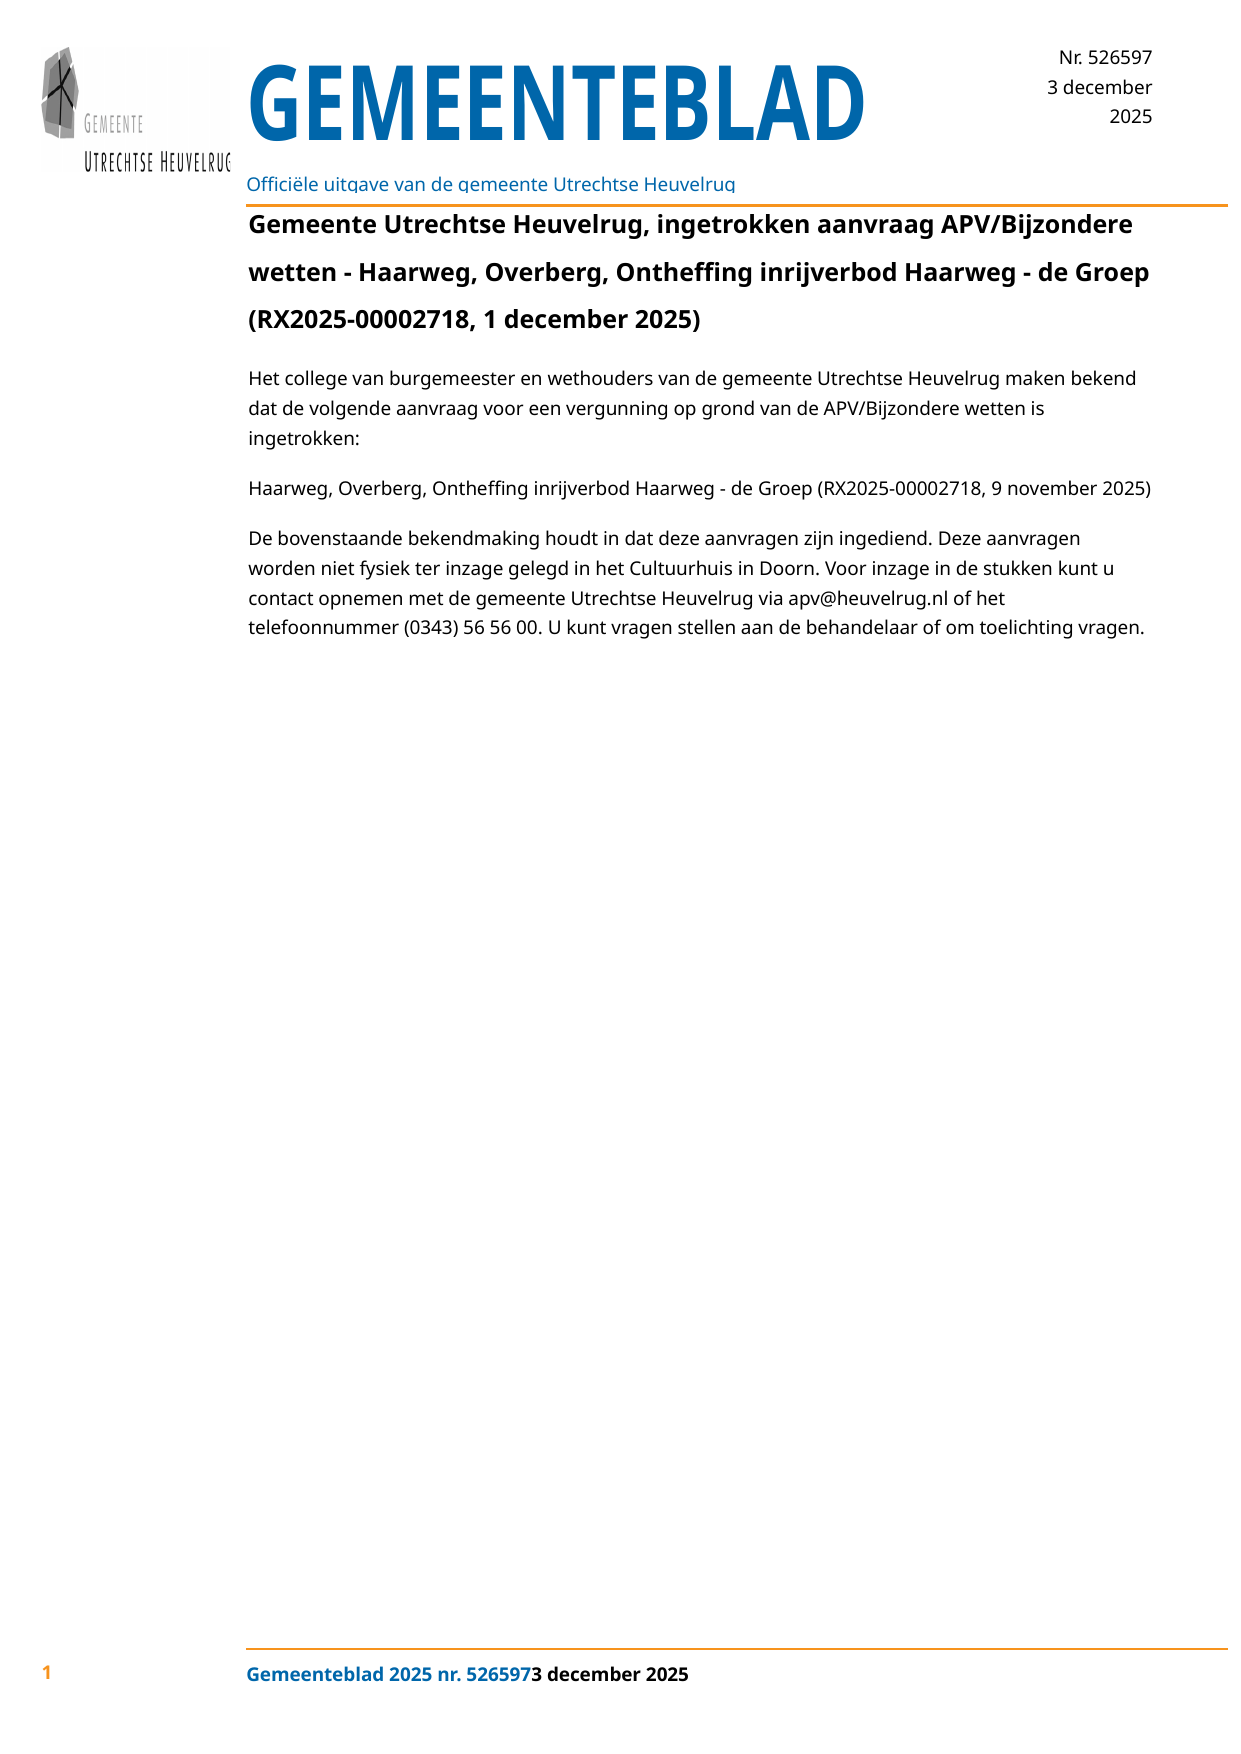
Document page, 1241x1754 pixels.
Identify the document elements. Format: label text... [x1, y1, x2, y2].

text De bovenstaande bekendmaking houdt in dat deze aanvragen zijn ingediend. Deze aanvragen worden niet fysiek ter inzage gelegd in het Cultuurhuis in Doorn. Voor inzage in de stukken kunt u contact opnemen met de gemeente Utrechtse Heuvelrug via apv@heuvelrug.nl of het telefoonnummer (0343) 56 56 00. U kunt vragen stellen aan de behandelaar of om toelichting vragen. [248, 526, 1152, 640]
picture [41, 47, 231, 172]
text Haarweg, Overberg, Ontheffing inrijverbod Haarweg - de Groep (RX2025-00002718, 9 november 2025) [248, 475, 1152, 501]
text Het college van burgemeester en wethouders van de gemeente Utrechtse Heuvelrug maken bekend dat de volgende aanvraag voor een vergunning op grond van de APV/Bijzondere wetten is ingetrokken: [248, 366, 1152, 450]
text Gemeente Utrechtse Heuvelrug, ingetrokken aanvraag APV/Bijzondere wetten - Haarweg, Overberg, Ontheffing inrijverbod Haarweg - de Groep (RX2025-00002718, 1 december 2025) [248, 207, 1152, 336]
